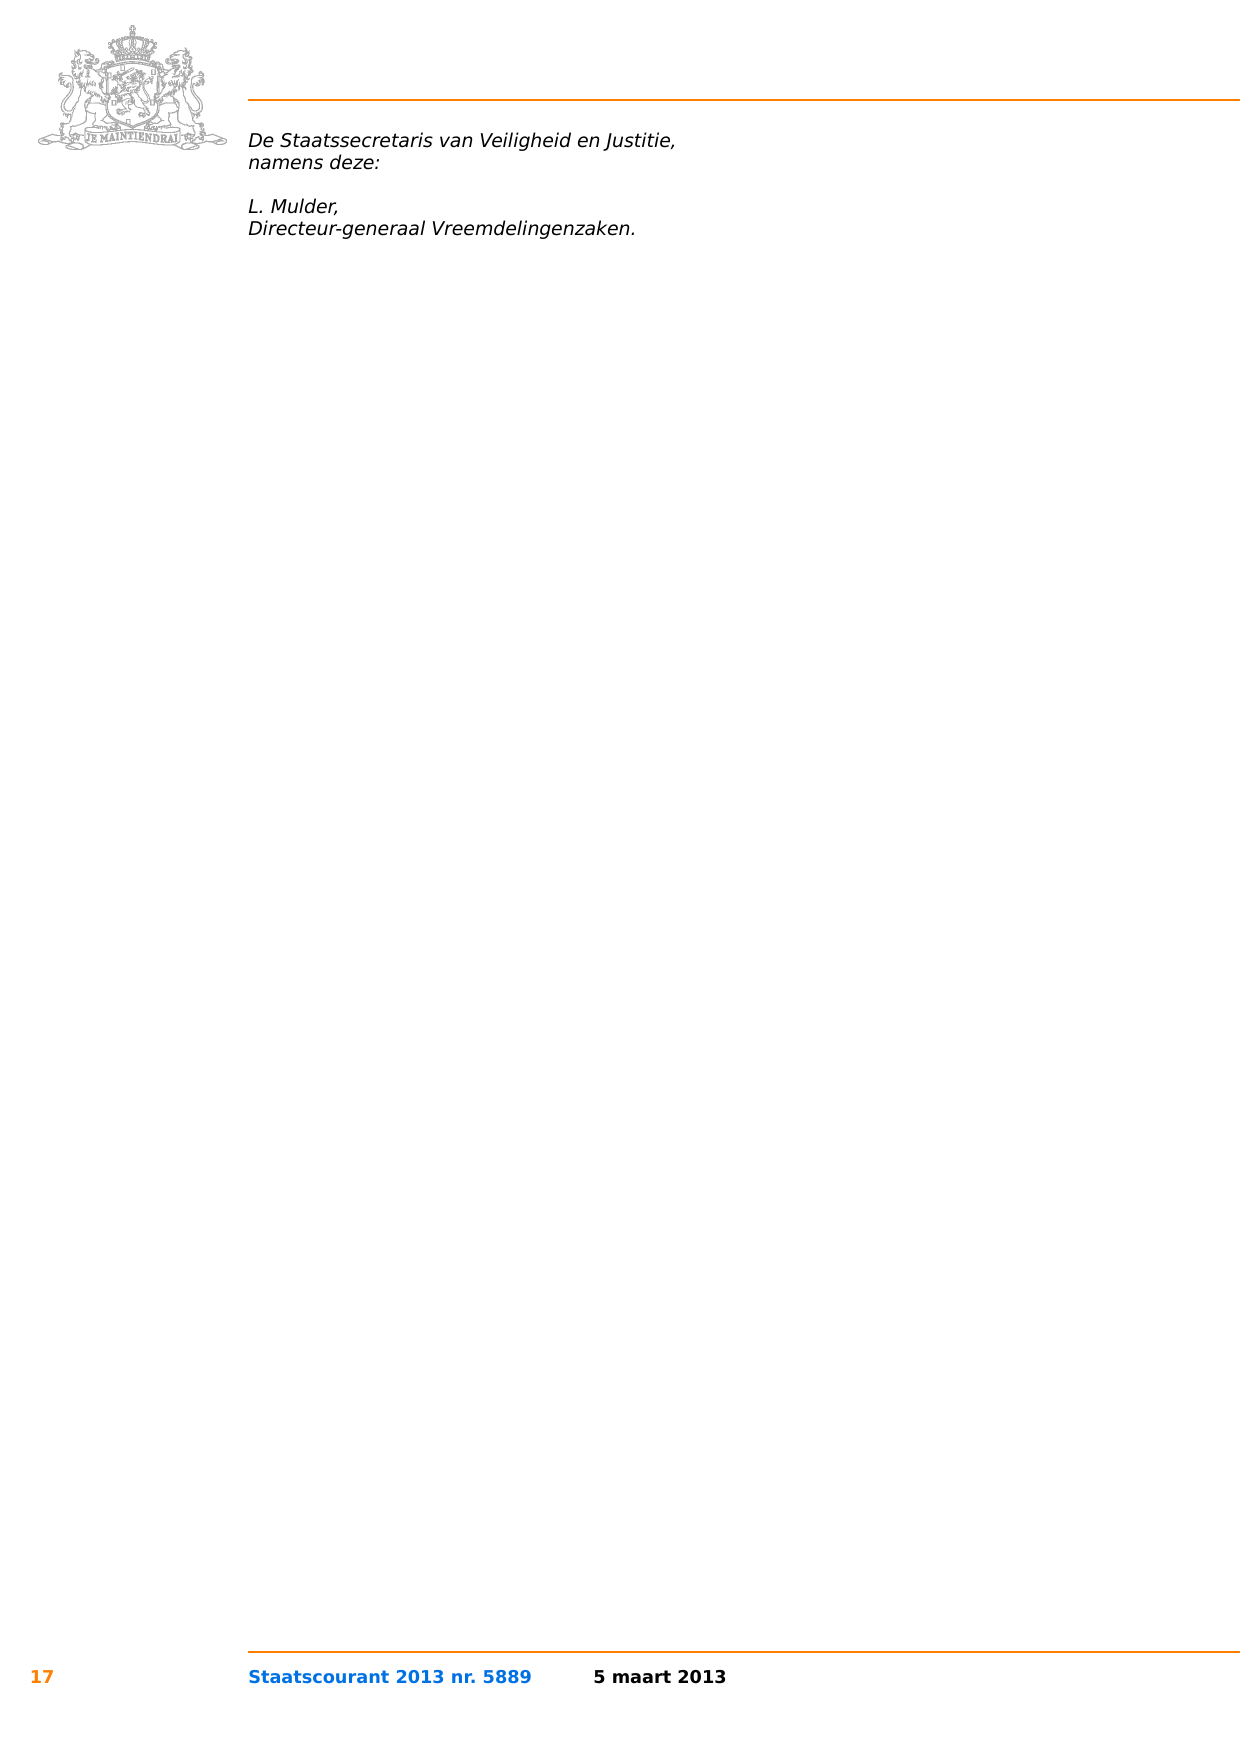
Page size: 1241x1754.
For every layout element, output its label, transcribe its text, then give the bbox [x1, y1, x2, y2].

picture [38, 25, 227, 150]
text De Staatssecretaris van Veiligheid en Justitie, namens deze: L. Mulder, Directeur-generaal Vreemdelingenzaken. [248, 130, 1163, 240]
